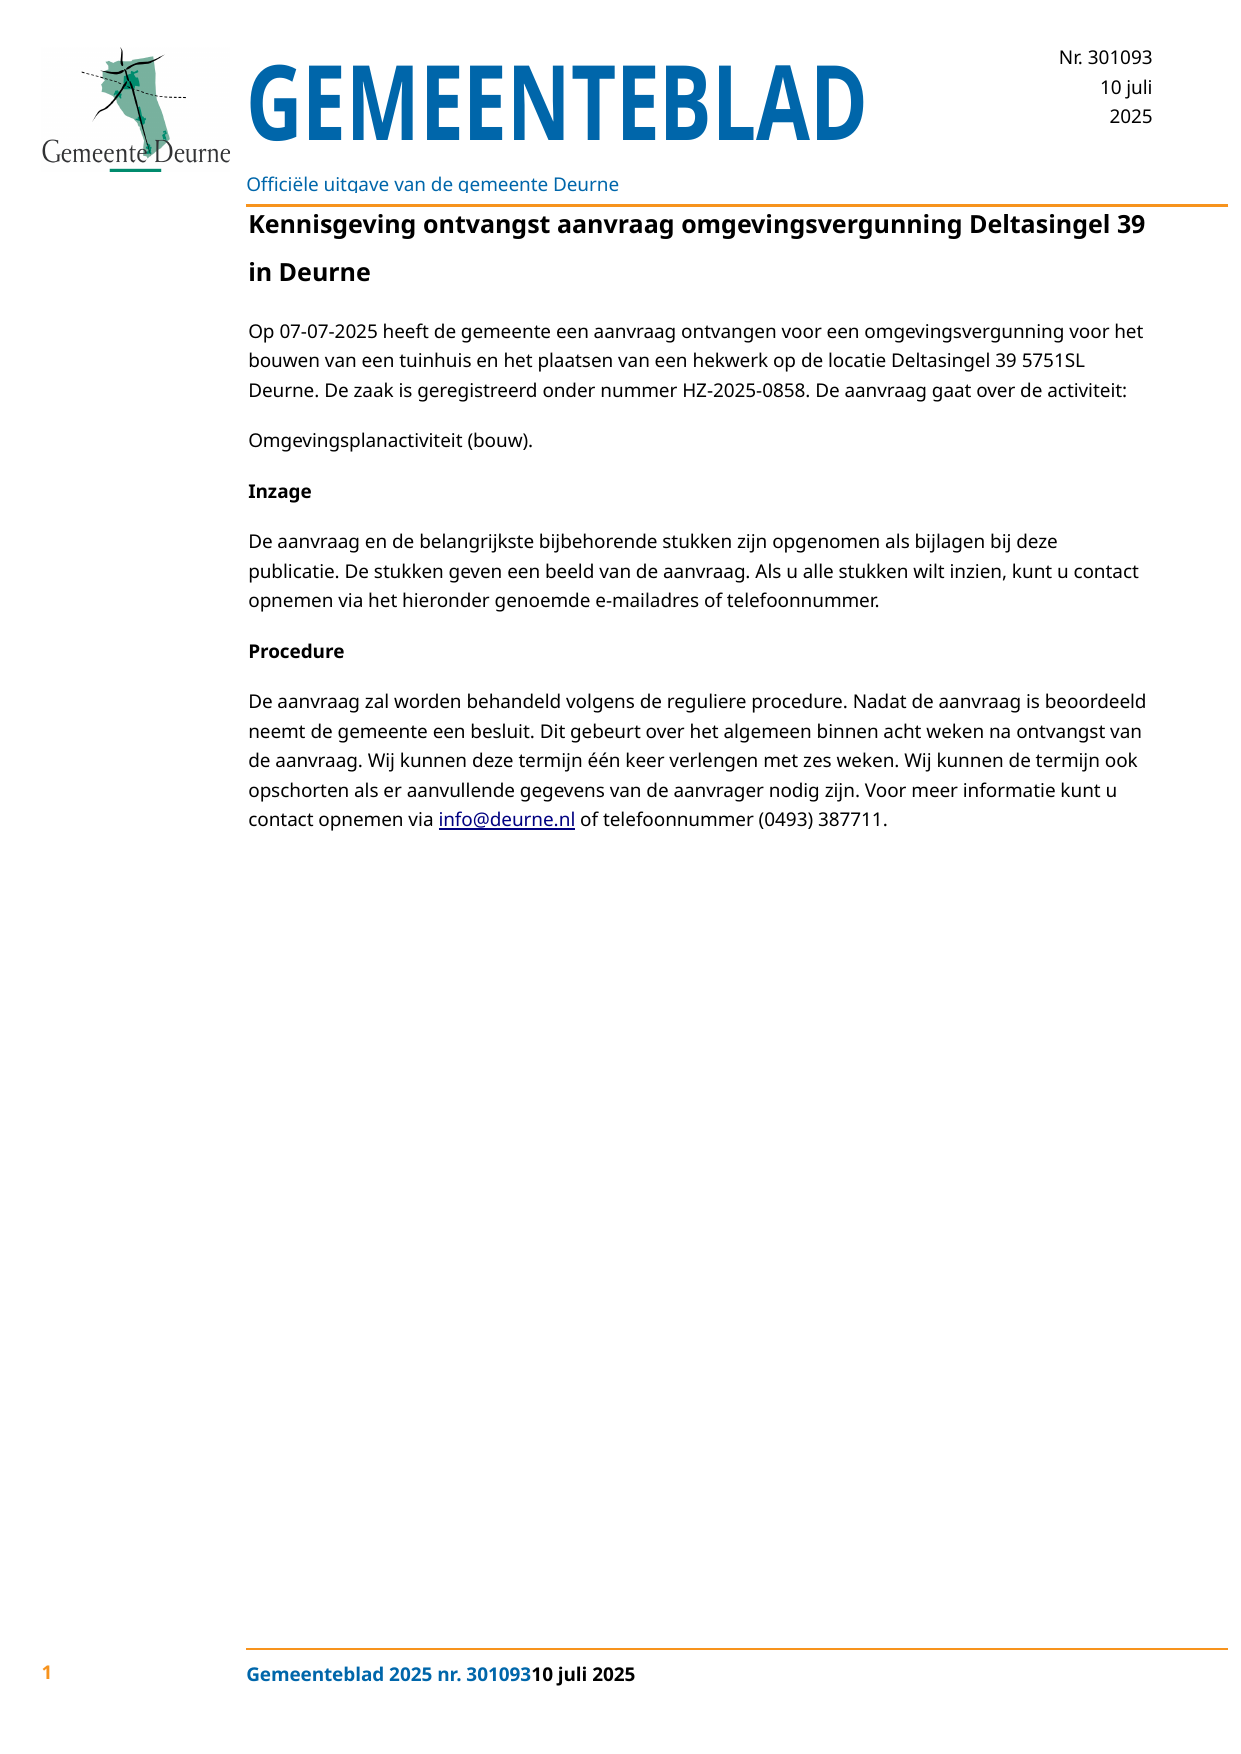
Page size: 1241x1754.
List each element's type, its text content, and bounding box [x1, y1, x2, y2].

text De aanvraag en de belangrijkste bijbehorende stukken zijn opgenomen als bijlagen bij deze publicatie. De stukken geven een beeld van de aanvraag. Als u alle stukken wilt inzien, kunt u contact opnemen via het hieronder genoemde e-mailadres of telefoonnummer. [248, 528, 1152, 613]
text Omgevingsplanactiviteit (bouw). [248, 427, 1152, 453]
picture [41, 47, 231, 172]
text Inzage [248, 478, 1152, 504]
text Procedure [248, 638, 1152, 664]
text Op 07-07-2025 heeft de gemeente een aanvraag ontvangen voor een omgevingsvergunning voor het bouwen van een tuinhuis en het plaatsen van een hekwerk op de locatie Deltasingel 39 5751SL Deurne. De zaak is geregistreerd onder nummer HZ-2025-0858. De aanvraag gaat over de activiteit: [248, 318, 1152, 403]
text De aanvraag zal worden behandeld volgens de reguliere procedure. Nadat de aanvraag is beoordeeld neemt de gemeente een besluit. Dit gebeurt over het algemeen binnen acht weken na ontvangst van de aanvraag. Wij kunnen deze termijn één keer verlengen met zes weken. Wij kunnen de termijn ook opschorten als er aanvullende gegevens van de aanvrager nodig zijn. Voor meer informatie kunt u contact opnemen via info@deurne.nl of telefoonnummer (0493) 387711. [248, 688, 1152, 832]
text Kennisgeving ontvangst aanvraag omgevingsvergunning Deltasingel 39 in Deurne [248, 207, 1152, 288]
